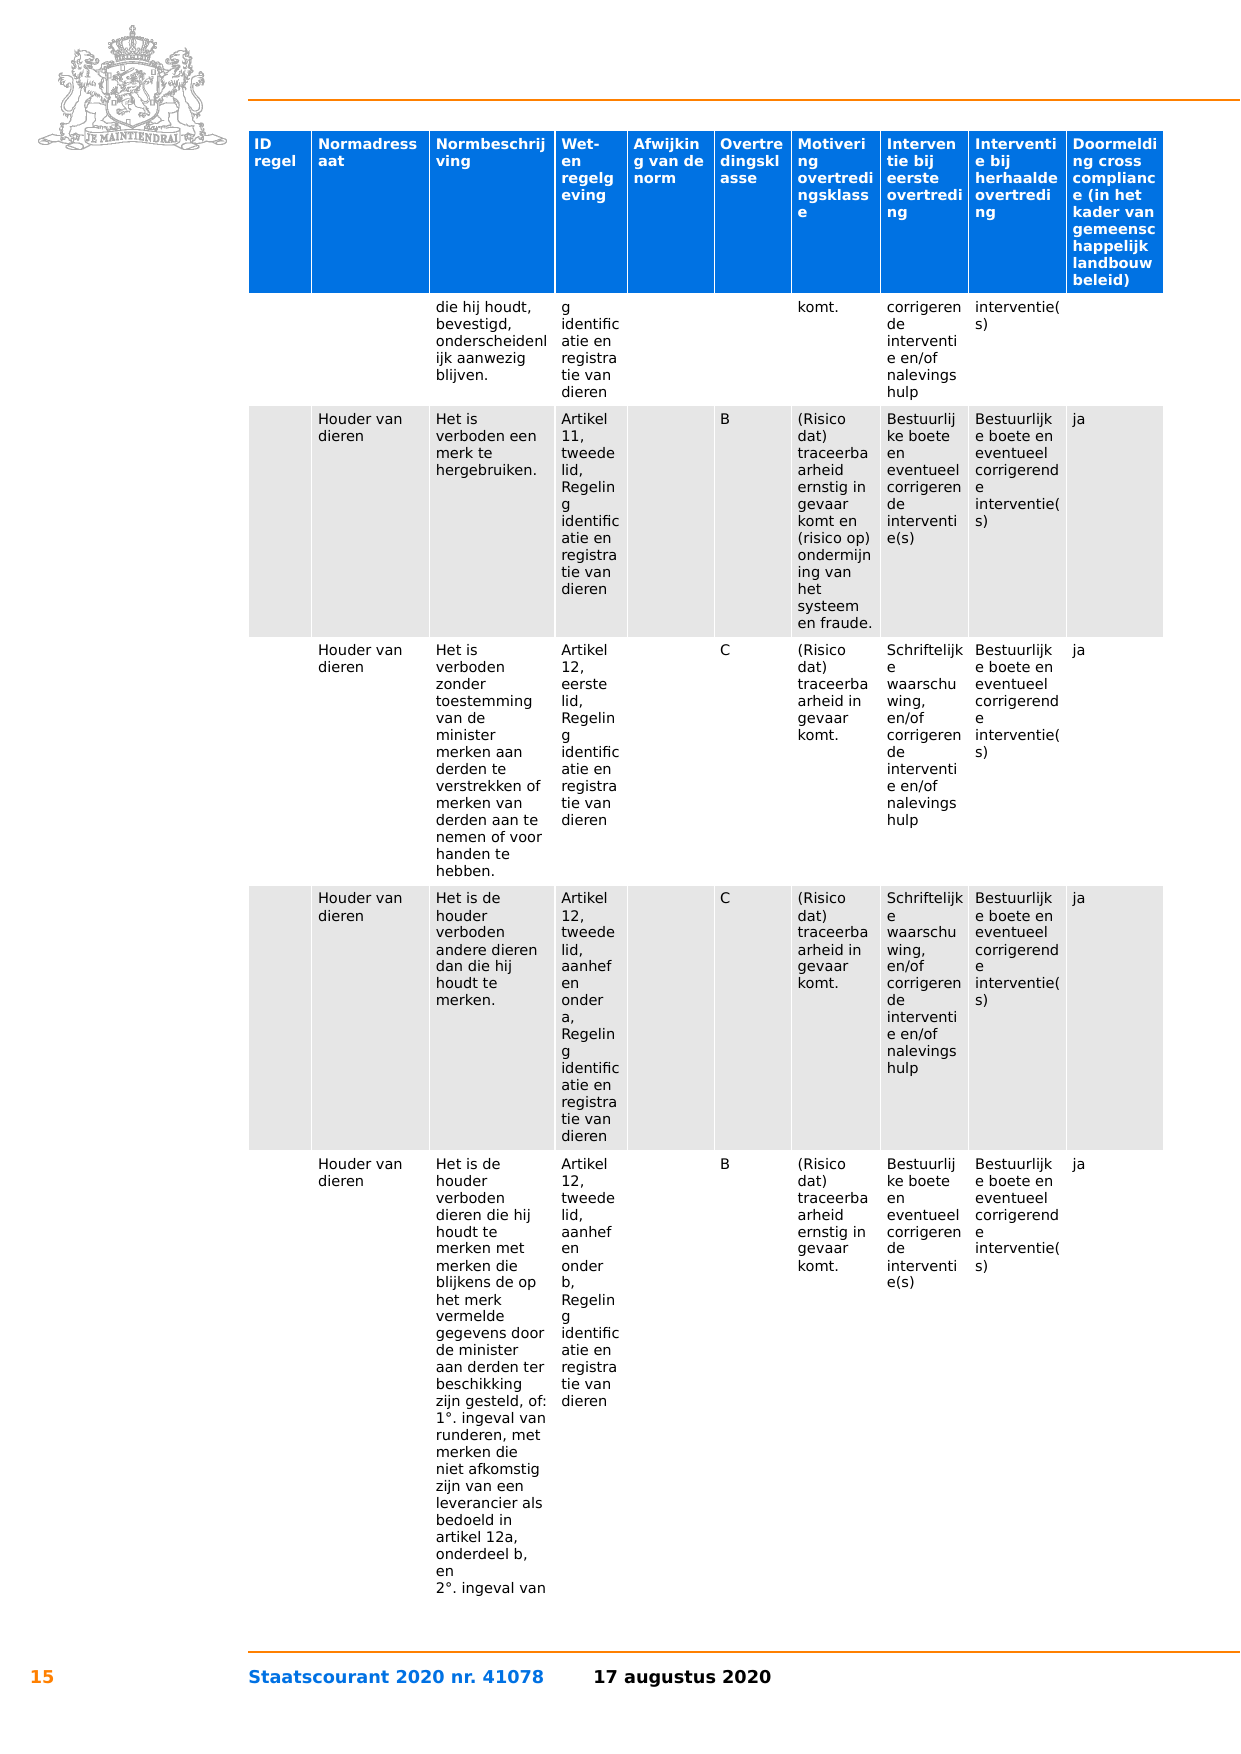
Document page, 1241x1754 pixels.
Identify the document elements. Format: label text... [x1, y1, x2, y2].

table_cell g identificatie en registratie van dieren [556, 294, 627, 405]
table_cell Houder van dieren [312, 1151, 429, 1602]
table_cell [249, 1151, 311, 1602]
table_header Wet- en regelgeving [556, 131, 627, 293]
table_header Normadressaat [312, 131, 429, 293]
table_cell Artikel 11, tweede lid, Regeling identificatie en registratie van dieren [556, 406, 627, 637]
table_cell B [715, 406, 791, 637]
table_cell B [715, 1151, 791, 1602]
table_cell Bestuurlijke boete en eventueel corrigerende interventie(s) [969, 1151, 1066, 1602]
table_cell Bestuurlijke boete en eventueel corrigerende interventie(s) [969, 406, 1066, 637]
table_cell [628, 406, 714, 637]
table_cell [249, 638, 311, 885]
table_cell Schriftelijke waarschuwing, en/of corrigerende interventie en/of nalevingshulp [881, 638, 968, 885]
table_cell [249, 406, 311, 637]
table_header Normbeschrijving [430, 131, 554, 293]
table_cell Schriftelijke waarschuwing, en/of corrigerende interventie en/of nalevingshulp [881, 886, 968, 1150]
table_cell Het is verboden zonder toestemming van de minister merken aan derden te verstrekken of merken van derden aan te nemen of voor handen te hebben. [430, 638, 554, 885]
table_cell Artikel 12, eerste lid, Regeling identificatie en registratie van dieren [556, 638, 627, 885]
table_cell [628, 294, 714, 405]
table_cell [628, 638, 714, 885]
table_cell (Risico dat) traceerbaarheid ernstig in gevaar komt. [792, 1151, 880, 1602]
table_cell interventie(s) [969, 294, 1066, 405]
table_cell Artikel 12, tweede lid, aanhef en onder b, Regeling identificatie en registratie van dieren [556, 1151, 627, 1602]
table_cell Het is verboden een merk te hergebruiken. [430, 406, 554, 637]
table_cell die hij houdt, bevestigd, onderscheidenlijk aanwezig blijven. [430, 294, 554, 405]
table_cell Bestuurlijke boete en eventueel corrigerende interventie(s) [881, 406, 968, 637]
table_cell [1067, 294, 1163, 405]
table_cell [715, 294, 791, 405]
picture [38, 25, 227, 150]
table_cell Bestuurlijke boete en eventueel corrigerende interventie(s) [881, 1151, 968, 1602]
table_cell [312, 294, 429, 405]
table_cell ja [1067, 638, 1163, 885]
table_cell Houder van dieren [312, 638, 429, 885]
table_header Interventie bij eerste overtreding [881, 131, 968, 293]
table_header Overtredingsklasse [715, 131, 791, 293]
table_cell (Risico dat) traceerbaarheid in gevaar komt. [792, 638, 880, 885]
table_cell [628, 886, 714, 1150]
table_cell ja [1067, 1151, 1163, 1602]
table_cell Bestuurlijke boete en eventueel corrigerende interventie(s) [969, 638, 1066, 885]
table_cell corrigerende interventie en/of nalevingshulp [881, 294, 968, 405]
table_cell Het is de houder verboden dieren die hij houdt te merken met merken die blijkens de op het merk vermelde gegevens door de minister aan derden ter beschikking zijn gesteld, of: 1°. ingeval van runderen, met merken die niet afkomstig zijn van een leverancier als bedoeld in artikel 12a, onderdeel b, en 2°. ingeval van [430, 1151, 554, 1602]
table_cell Houder van dieren [312, 406, 429, 637]
table_cell ja [1067, 406, 1163, 637]
table_header Motivering overtredingsklasse [792, 131, 880, 293]
table_cell C [715, 638, 791, 885]
table_cell Bestuurlijke boete en eventueel corrigerende interventie(s) [969, 886, 1066, 1150]
table_cell Het is de houder verboden andere dieren dan die hij houdt te merken. [430, 886, 554, 1150]
table_cell (Risico dat) traceerbaarheid in gevaar komt. [792, 886, 880, 1150]
table_cell Houder van dieren [312, 886, 429, 1150]
table_header ID regel [249, 131, 311, 293]
table_cell ja [1067, 886, 1163, 1150]
table_cell C [715, 886, 791, 1150]
table_cell [249, 886, 311, 1150]
table_header Interventie bij herhaalde overtreding [969, 131, 1066, 293]
table_header Afwijking van de norm [628, 131, 714, 293]
table_cell komt. [792, 294, 880, 405]
table_cell Artikel 12, tweede lid, aanhef en onder a, Regeling identificatie en registratie van dieren [556, 886, 627, 1150]
table_header Doormelding cross compliance (in het kader van gemeenschappelijk landbouwbeleid) [1067, 131, 1163, 293]
table_cell (Risico dat) traceerbaarheid ernstig in gevaar komt en (risico op) ondermijning van het systeem en fraude. [792, 406, 880, 637]
table_cell [628, 1151, 714, 1602]
table_cell [249, 294, 311, 405]
